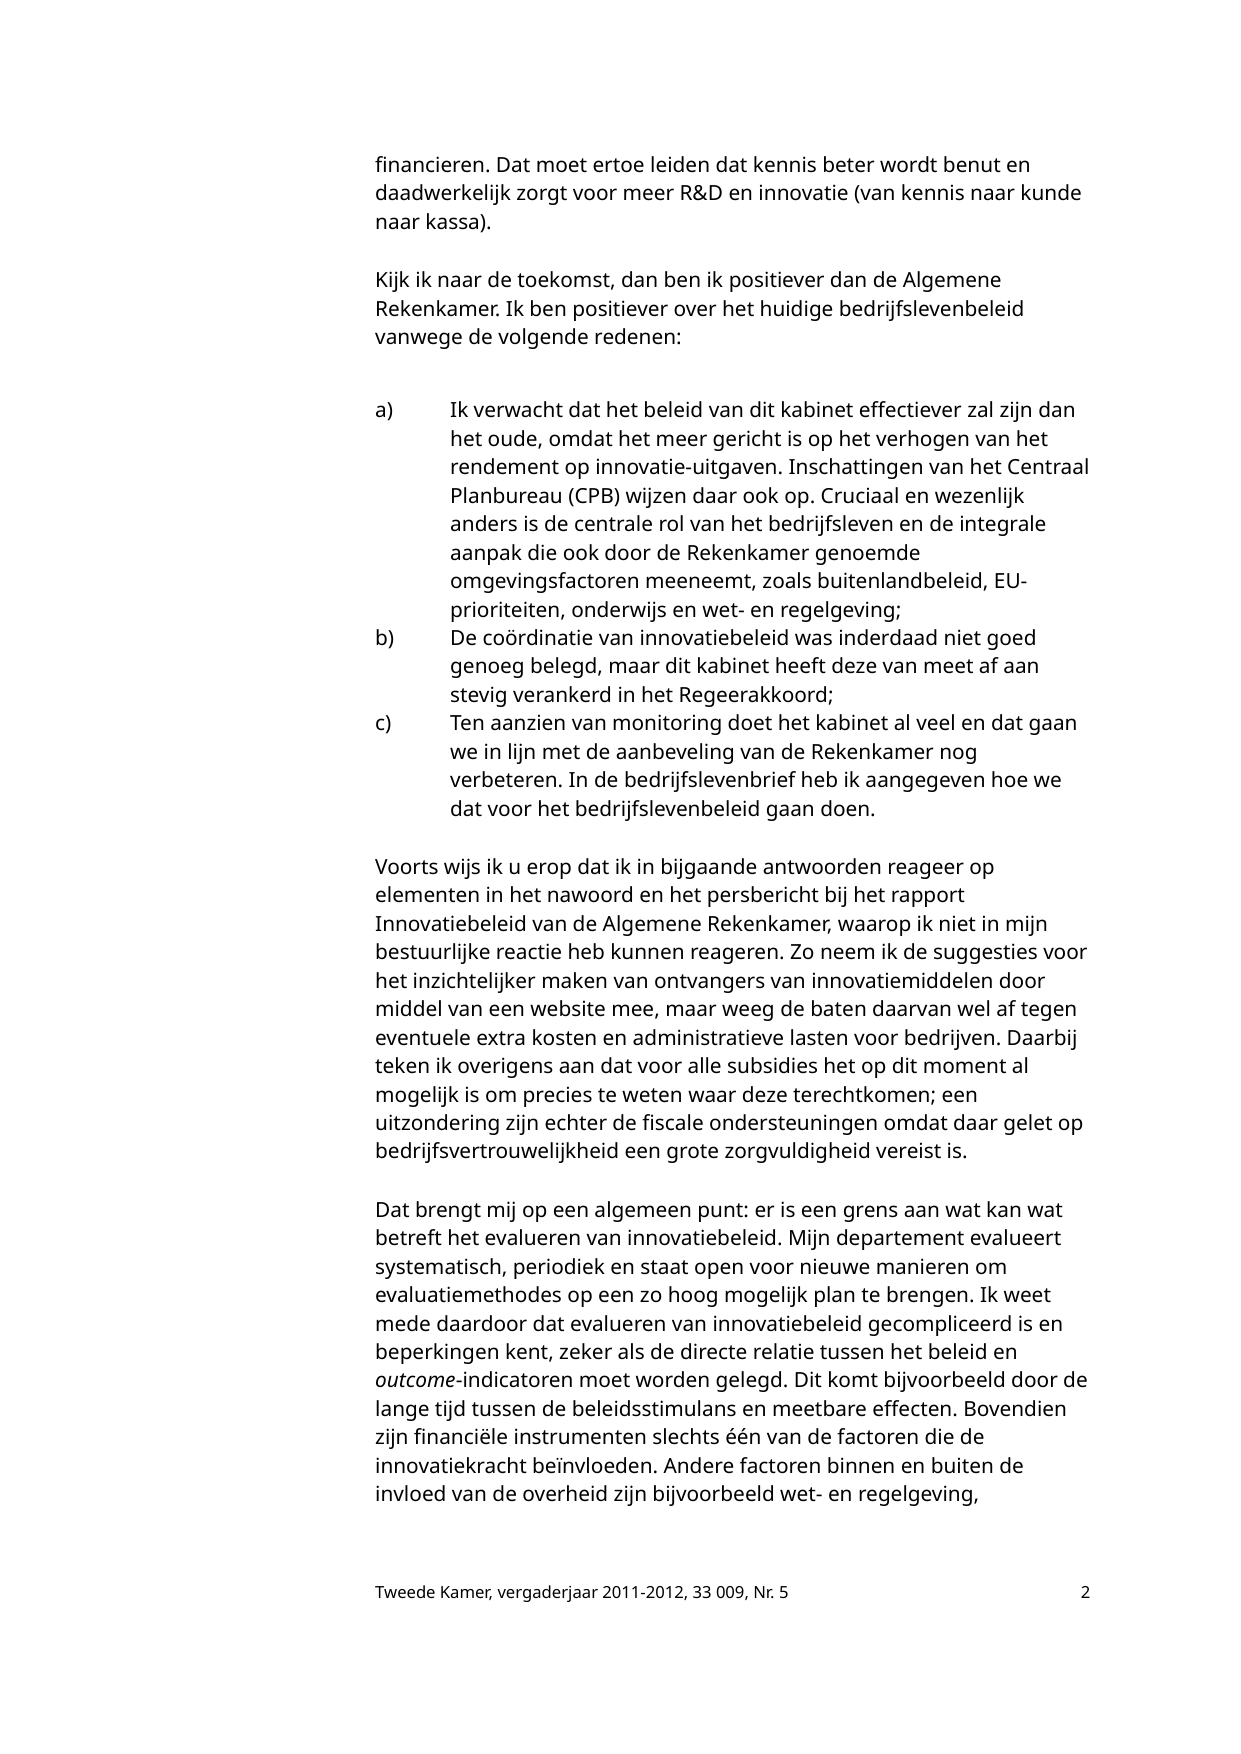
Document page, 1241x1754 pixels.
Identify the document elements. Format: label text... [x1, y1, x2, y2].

list Ik verwacht dat het beleid van dit kabinet effectiever zal zijn dan het oude, omdat het meer gericht is op het verhogen van het rendement op innovatie-uitgaven. Inschattingen van het Centraal Planbureau (CPB) wijzen daar ook op. Cruciaal en wezenlijk anders is de centrale rol van het bedrijfsleven en de integrale aanpak die ook door de Rekenkamer genoemde omgevingsfactoren meeneemt, zoals buitenlandbeleid, EU-prioriteiten, onderwijs en wet- en regelgeving; [375, 396, 1090, 623]
text Voorts wijs ik u erop dat ik in bijgaande antwoorden reageer op elementen in het nawoord en het persbericht bij het rapport Innovatiebeleid van de Algemene Rekenkamer, waarop ik niet in mijn bestuurlijke reactie heb kunnen reageren. Zo neem ik de suggesties voor het inzichtelijker maken van ontvangers van innovatiemiddelen door middel van een website mee, maar weeg de baten daarvan wel af tegen eventuele extra kosten en administratieve lasten voor bedrijven. Daarbij teken ik overigens aan dat voor alle subsidies het op dit moment al mogelijk is om precies te weten waar deze terechtkomen; een uitzondering zijn echter de fiscale ondersteuningen omdat daar gelet op bedrijfsvertrouwelijkheid een grote zorgvuldigheid vereist is. [375, 852, 1090, 1165]
list De coördinatie van innovatiebeleid was inderdaad niet goed genoeg belegd, maar dit kabinet heeft deze van meet af aan stevig verankerd in het Regeerakkoord; [375, 623, 1090, 708]
text Kijk ik naar de toekomst, dan ben ik positiever dan de Algemene Rekenkamer. Ik ben positiever over het huidige bedrijfslevenbeleid vanwege de volgende redenen: [375, 265, 1090, 351]
text Dat brengt mij op een algemeen punt: er is een grens aan wat kan wat betreft het evalueren van innovatiebeleid. Mijn departement evalueert systematisch, periodiek en staat open voor nieuwe manieren om evaluatiemethodes op een zo hoog mogelijk plan te brengen. Ik weet mede daardoor dat evalueren van innovatiebeleid gecompliceerd is en beperkingen kent, zeker als de directe relatie tussen het beleid en outcome-indicatoren moet worden gelegd. Dit komt bijvoorbeeld door de lange tijd tussen de beleidsstimulans en meetbare effecten. Bovendien zijn financiële instrumenten slechts één van de factoren die de innovatiekracht beïnvloeden. Andere factoren binnen en buiten de invloed van de overheid zijn bijvoorbeeld wet- en regelgeving, [375, 1195, 1090, 1508]
text financieren. Dat moet ertoe leiden dat kennis beter wordt benut en daadwerkelijk zorgt voor meer R&D en innovatie (van kennis naar kunde naar kassa). [375, 150, 1090, 235]
list Ten aanzien van monitoring doet het kabinet al veel en dat gaan we in lijn met de aanbeveling van de Rekenkamer nog verbeteren. In de bedrijfslevenbrief heb ik aangegeven hoe we dat voor het bedrijfslevenbeleid gaan doen. [375, 708, 1090, 822]
